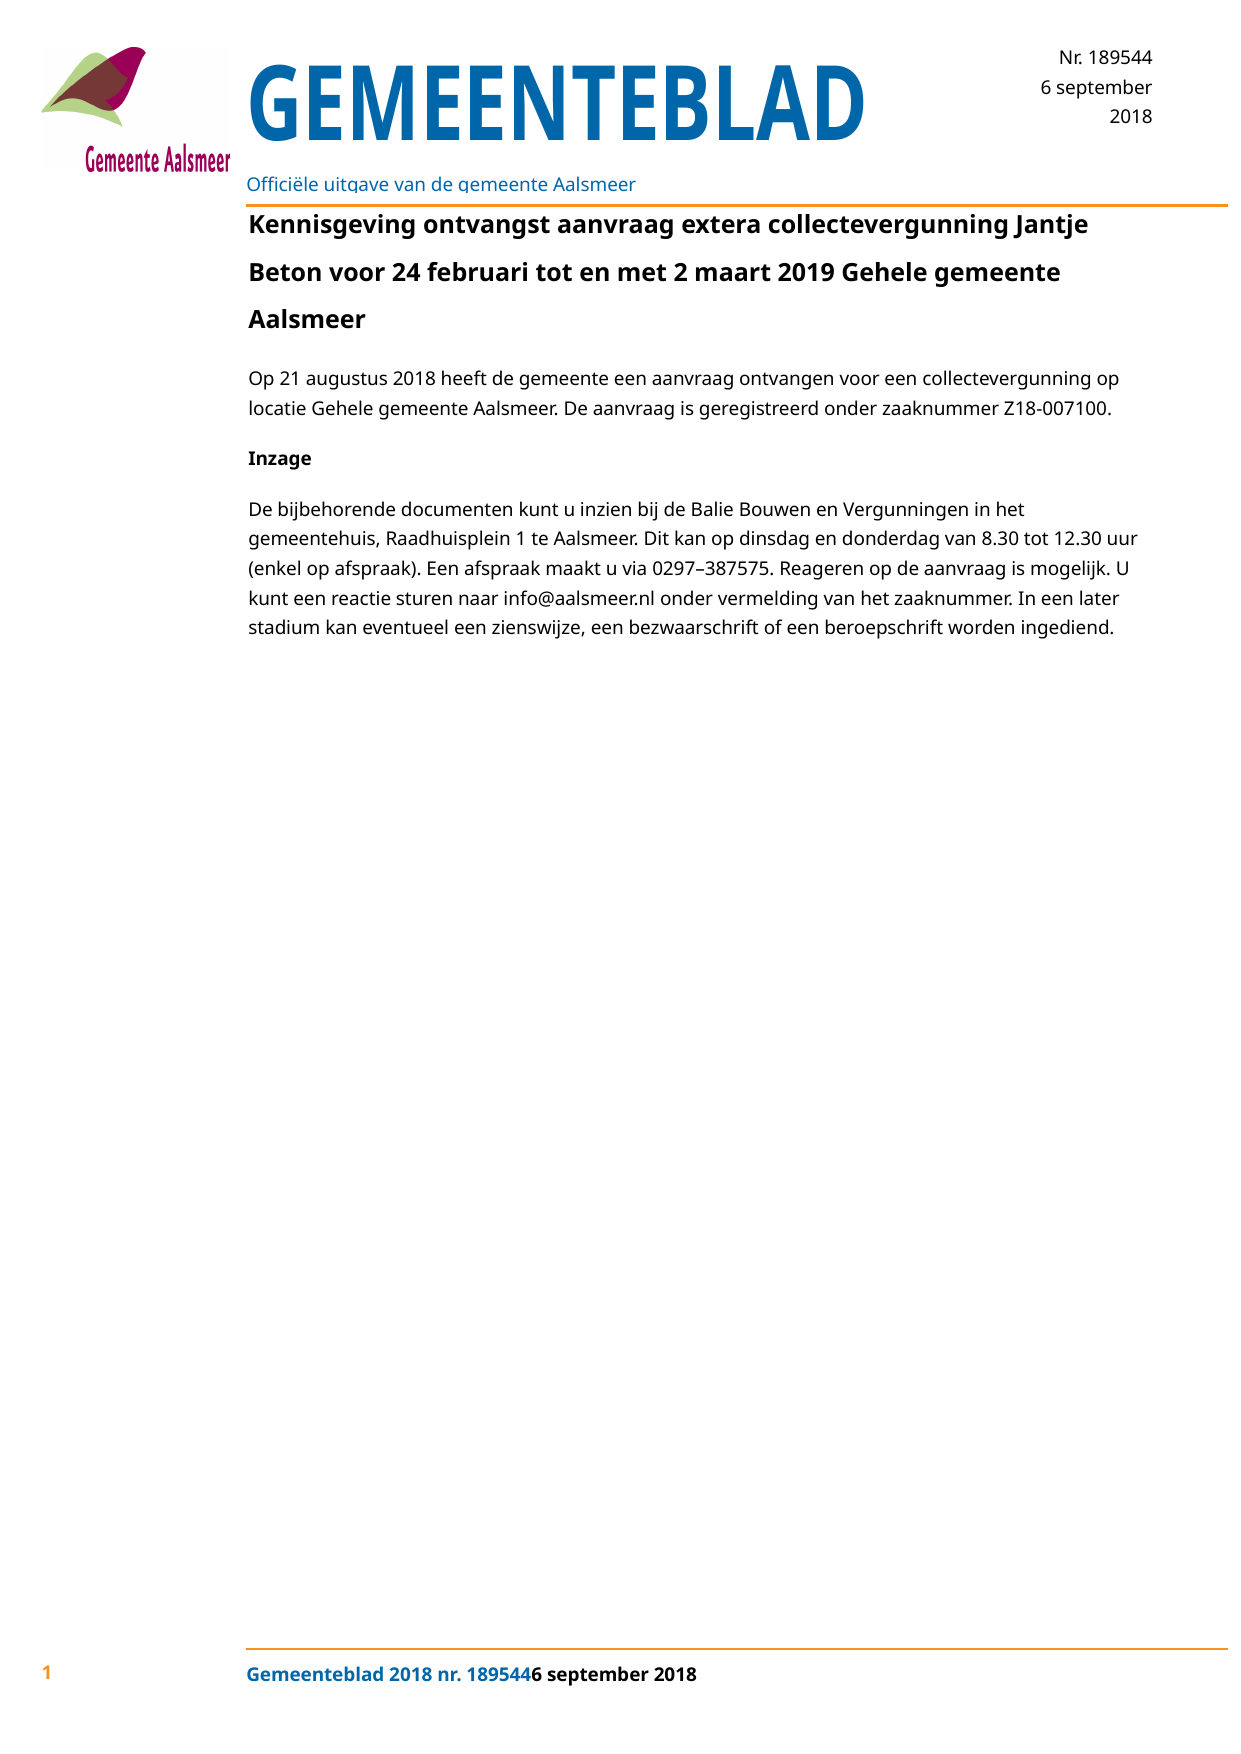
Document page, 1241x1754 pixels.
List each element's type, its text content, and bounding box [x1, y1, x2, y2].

text Op 21 augustus 2018 heeft de gemeente een aanvraag ontvangen voor een collectevergunning op locatie Gehele gemeente Aalsmeer. De aanvraag is geregistreerd onder zaaknummer Z18-007100. [248, 366, 1152, 421]
text Inzage [248, 446, 1152, 471]
text De bijbehorende documenten kunt u inzien bij de Balie Bouwen en Vergunningen in het gemeentehuis, Raadhuisplein 1 te Aalsmeer. Dit kan op dinsdag en donderdag van 8.30 tot 12.30 uur (enkel op afspraak). Een afspraak maakt u via 0297–387575. Reageren op de aanvraag is mogelijk. U kunt een reactie sturen naar info@aalsmeer.nl onder vermelding van het zaaknummer. In een later stadium kan eventueel een zienswijze, een bezwaarschrift of een beroepschrift worden ingediend. [248, 496, 1152, 640]
text Kennisgeving ontvangst aanvraag extera collectevergunning Jantje Beton voor 24 februari tot en met 2 maart 2019 Gehele gemeente Aalsmeer [248, 207, 1152, 336]
picture [41, 47, 231, 172]
